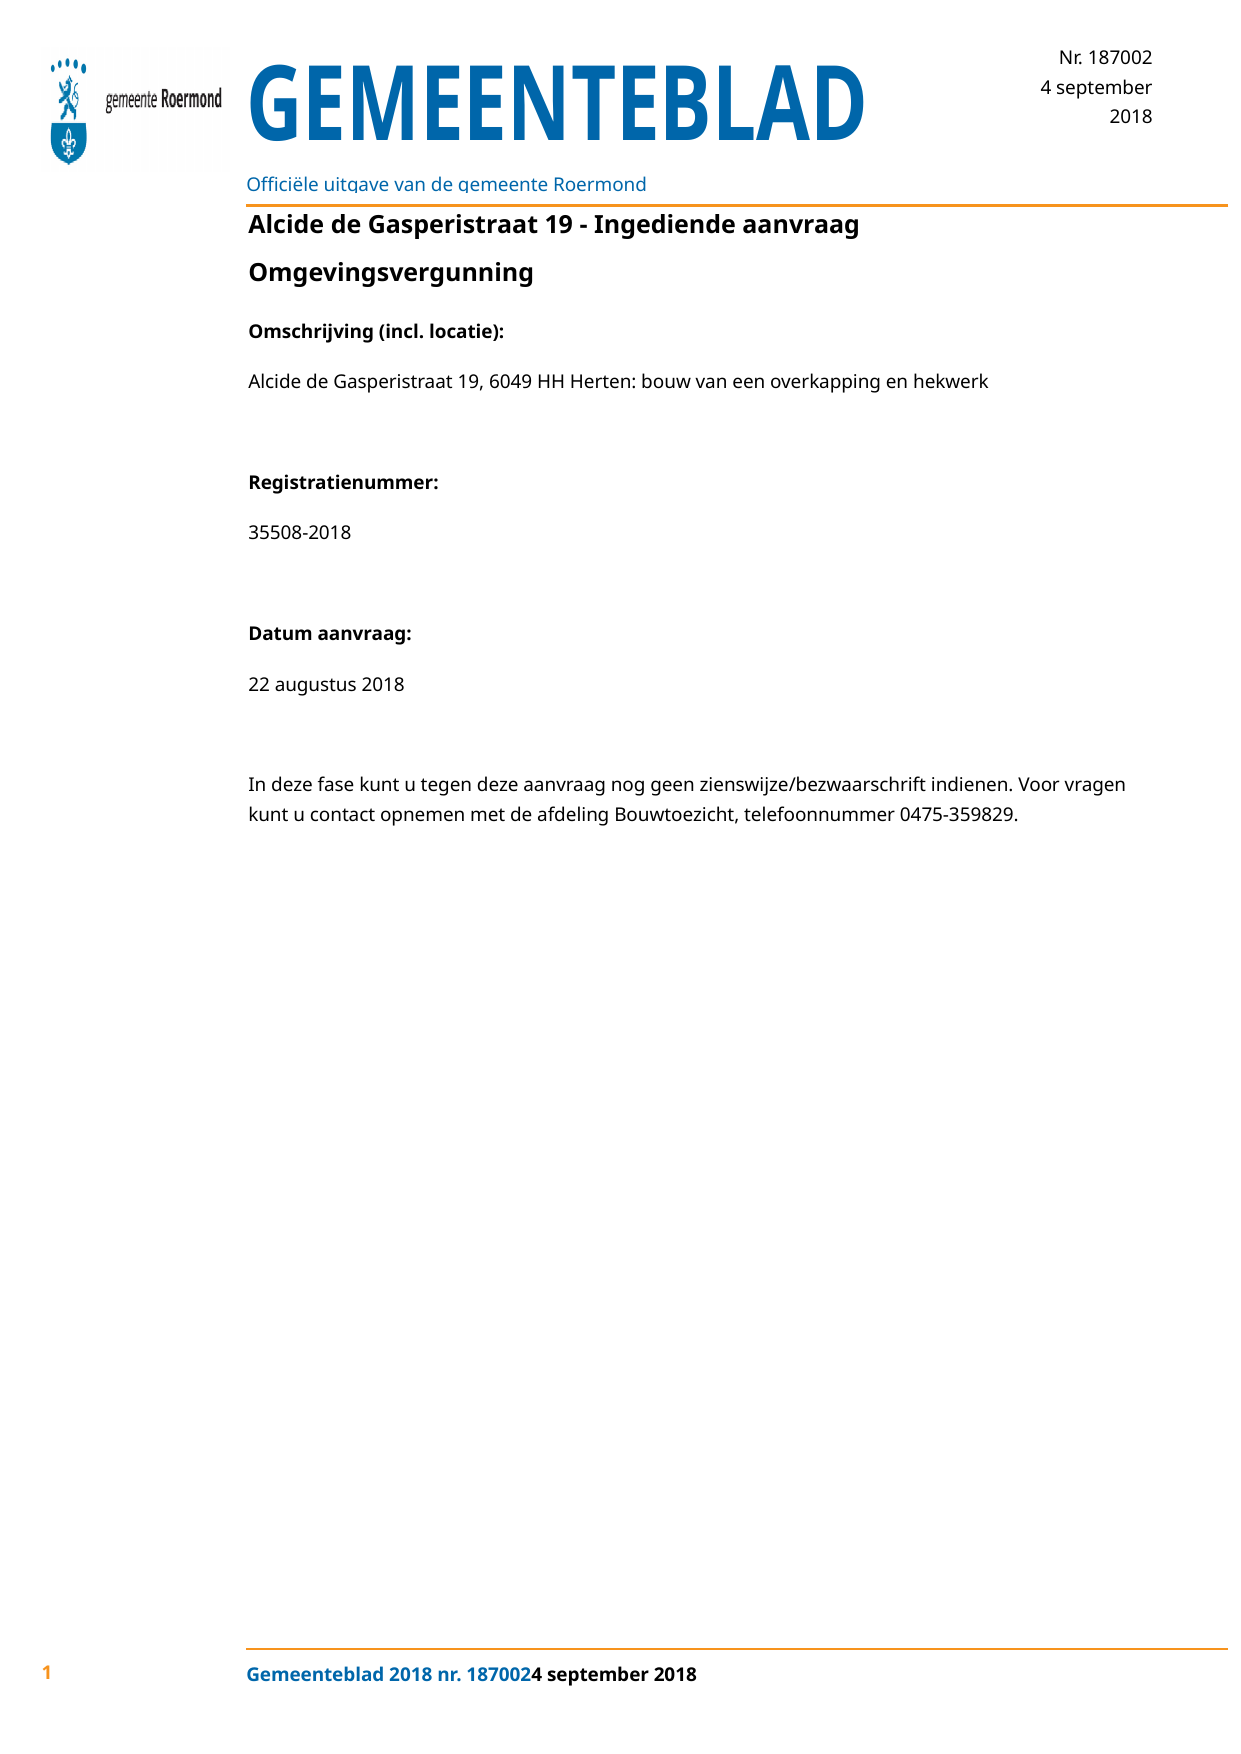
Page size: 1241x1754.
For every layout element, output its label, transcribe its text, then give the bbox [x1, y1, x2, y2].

text Datum aanvraag: [248, 620, 1152, 646]
text In deze fase kunt u tegen deze aanvraag nog geen zienswijze/bezwaarschrift indienen. Voor vragen kunt u contact opnemen met de afdeling Bouwtoezicht, telefoonnummer 0475-359829. [248, 772, 1152, 827]
text Omschrijving (incl. locatie): [248, 318, 1152, 344]
text Registratienummer: [248, 469, 1152, 495]
text Alcide de Gasperistraat 19 - Ingediende aanvraag Omgevingsvergunning [248, 207, 1152, 288]
text Alcide de Gasperistraat 19, 6049 HH Herten: bouw van een overkapping en hekwerk [248, 368, 1152, 394]
text 35508-2018 [248, 519, 1152, 545]
picture [41, 47, 231, 172]
text 22 augustus 2018 [248, 671, 1152, 697]
